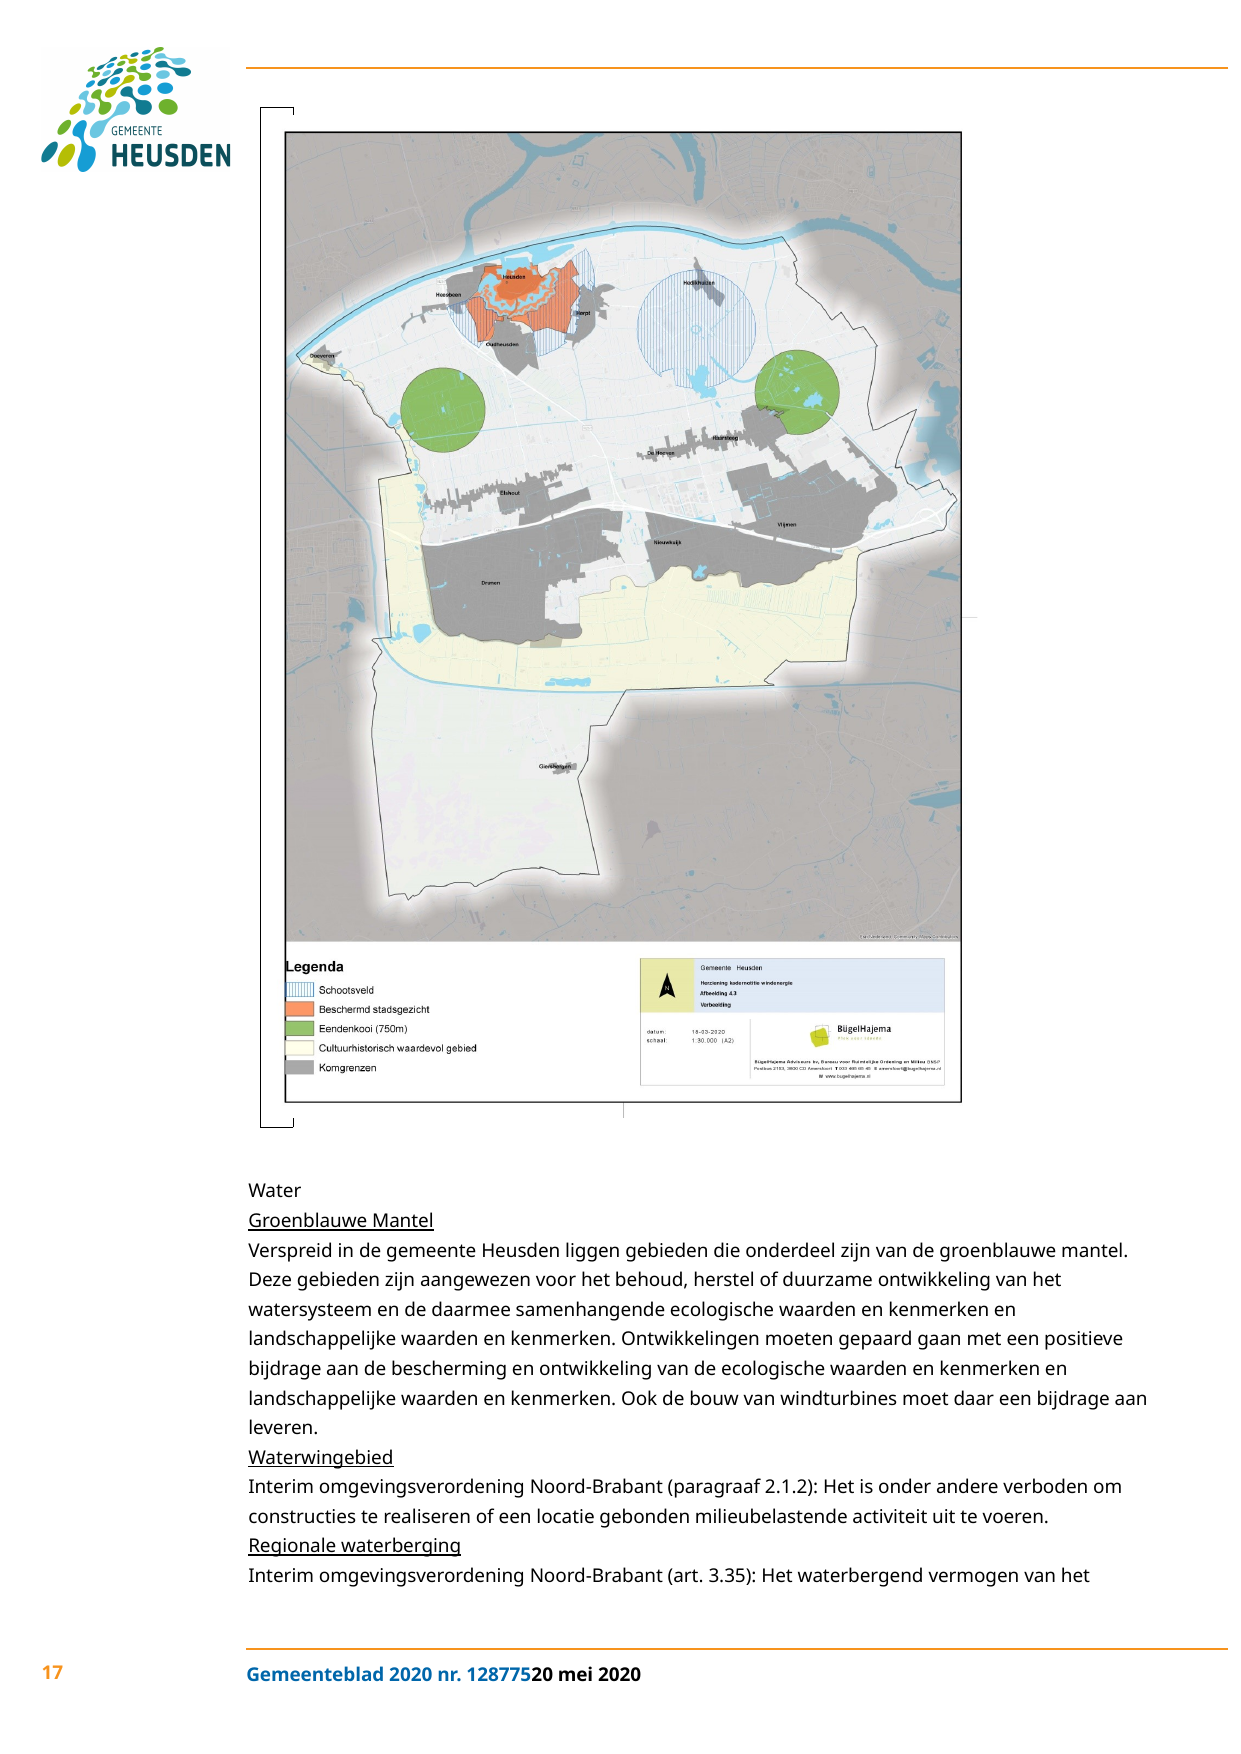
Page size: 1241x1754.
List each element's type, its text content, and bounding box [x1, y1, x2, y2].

text Verspreid in de gemeente Heusden liggen gebieden die onderdeel zijn van de groenblauwe mantel. Deze gebieden zijn aangewezen voor het behoud, herstel of duurzame ontwikkeling van het watersysteem en de daarmee samenhangende ecologische waarden en kenmerken en landschappelijke waarden en kenmerken. Ontwikkelingen moeten gepaard gaan met een positieve bijdrage aan de bescherming en ontwikkeling van de ecologische waarden en kenmerken en landschappelijke waarden en kenmerken. Ook de bouw van windturbines moet daar een bijdrage aan leveren. [248, 1237, 1152, 1440]
text Groenblauwe Mantel [248, 1207, 1152, 1233]
picture [41, 47, 231, 172]
text Waterwingebied [248, 1444, 1152, 1470]
text Interim omgevingsverordening Noord-Brabant (art. 3.35): Het waterbergend vermogen van het [248, 1562, 1152, 1588]
text Regionale waterberging [248, 1533, 1152, 1558]
picture [268, 115, 978, 1118]
text Water [248, 1178, 1152, 1203]
text Interim omgevingsverordening Noord-Brabant (paragraaf 2.1.2): Het is onder andere verboden om constructies te realiseren of een locatie gebonden milieubelastende activiteit uit te voeren. [248, 1473, 1152, 1529]
